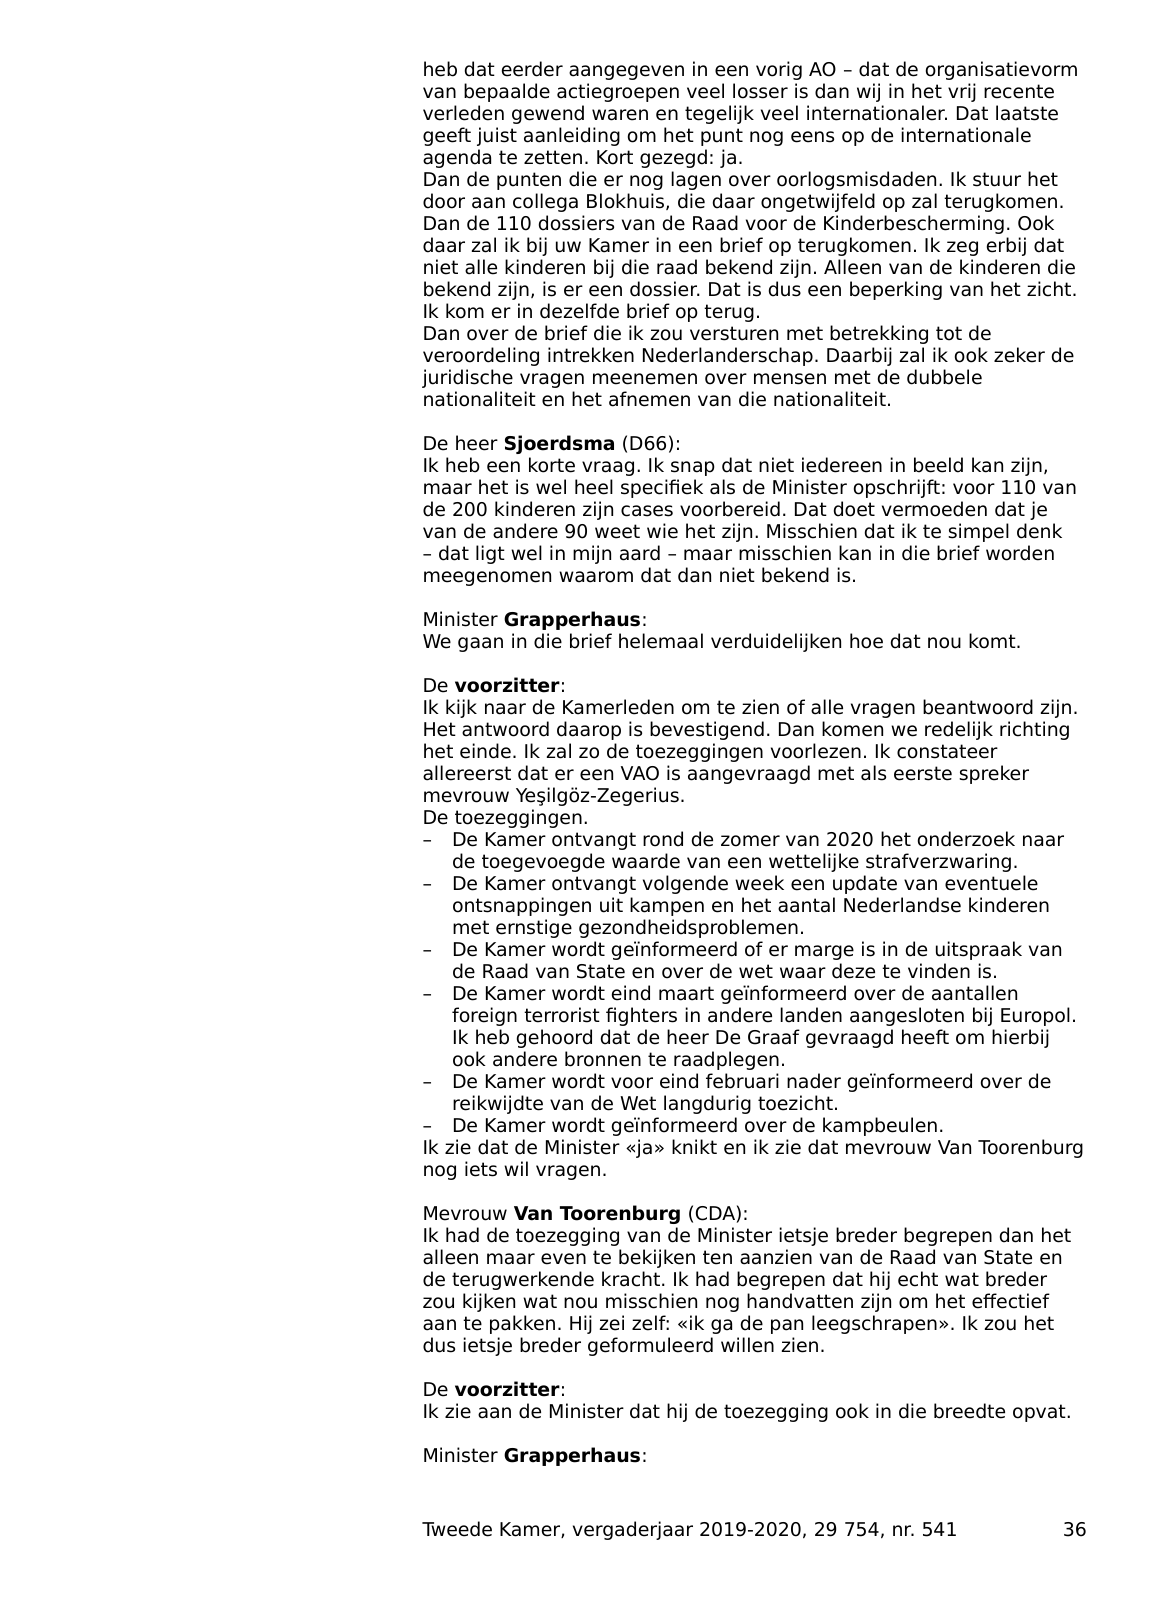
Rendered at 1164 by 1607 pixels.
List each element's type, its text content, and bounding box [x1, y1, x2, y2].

text Minister Grapperhaus: [422, 1445, 1087, 1467]
text – De Kamer ontvangt rond de zomer van 2020 het onderzoek naar de toegevoegde waarde van een wettelijke strafverzwaring. [422, 829, 1087, 873]
text De toezeggingen. [422, 807, 1087, 829]
text We gaan in die brief helemaal verduidelijken hoe dat nou komt. [422, 631, 1087, 653]
text Ik kijk naar de Kamerleden om te zien of alle vragen beantwoord zijn. Het antwoord daarop is bevestigend. Dan komen we redelijk richting het einde. Ik zal zo de toezeggingen voorlezen. Ik constateer allereerst dat er een VAO is aangevraagd met als eerste spreker mevrouw Yeşilgöz-Zegerius. [422, 697, 1087, 807]
text De voorzitter: [422, 1379, 1087, 1401]
text Ik zie aan de Minister dat hij de toezegging ook in die breedte opvat. [422, 1401, 1087, 1423]
text De voorzitter: [422, 675, 1087, 697]
text heb dat eerder aangegeven in een vorig AO – dat de organisatievorm van bepaalde actiegroepen veel losser is dan wij in het vrij recente verleden gewend waren en tegelijk veel internationaler. Dat laatste geeft juist aanleiding om het punt nog eens op de internationale agenda te zetten. Kort gezegd: ja. [422, 59, 1087, 169]
text – De Kamer ontvangt volgende week een update van eventuele ontsnappingen uit kampen en het aantal Nederlandse kinderen met ernstige gezondheidsproblemen. [422, 873, 1087, 939]
text – De Kamer wordt geïnformeerd of er marge is in de uitspraak van de Raad van State en over de wet waar deze te vinden is. [422, 939, 1087, 983]
text – De Kamer wordt geïnformeerd over de kampbeulen. [422, 1115, 1087, 1137]
text Dan over de brief die ik zou versturen met betrekking tot de veroordeling intrekken Nederlanderschap. Daarbij zal ik ook zeker de juridische vragen meenemen over mensen met de dubbele nationaliteit en het afnemen van die nationaliteit. [422, 323, 1087, 411]
text – De Kamer wordt eind maart geïnformeerd over de aantallen foreign terrorist fighters in andere landen aangesloten bij Europol. Ik heb gehoord dat de heer De Graaf gevraagd heeft om hierbij ook andere bronnen te raadplegen. [422, 983, 1087, 1071]
text Ik zie dat de Minister «ja» knikt en ik zie dat mevrouw Van Toorenburg nog iets wil vragen. [422, 1137, 1087, 1181]
text – De Kamer wordt voor eind februari nader geïnformeerd over de reikwijdte van de Wet langdurig toezicht. [422, 1071, 1087, 1115]
text Ik had de toezegging van de Minister ietsje breder begrepen dan het alleen maar even te bekijken ten aanzien van de Raad van State en de terugwerkende kracht. Ik had begrepen dat hij echt wat breder zou kijken wat nou misschien nog handvatten zijn om het effectief aan te pakken. Hij zei zelf: «ik ga de pan leegschrapen». Ik zou het dus ietsje breder geformuleerd willen zien. [422, 1225, 1087, 1357]
text Ik heb een korte vraag. Ik snap dat niet iedereen in beeld kan zijn, maar het is wel heel specifiek als de Minister opschrijft: voor 110 van de 200 kinderen zijn cases voorbereid. Dat doet vermoeden dat je van de andere 90 weet wie het zijn. Misschien dat ik te simpel denk – dat ligt wel in mijn aard – maar misschien kan in die brief worden meegenomen waarom dat dan niet bekend is. [422, 455, 1087, 587]
text Minister Grapperhaus: [422, 609, 1087, 631]
text Dan de 110 dossiers van de Raad voor de Kinderbescherming. Ook daar zal ik bij uw Kamer in een brief op terugkomen. Ik zeg erbij dat niet alle kinderen bij die raad bekend zijn. Alleen van de kinderen die bekend zijn, is er een dossier. Dat is dus een beperking van het zicht. Ik kom er in dezelfde brief op terug. [422, 213, 1087, 323]
text Dan de punten die er nog lagen over oorlogsmisdaden. Ik stuur het door aan collega Blokhuis, die daar ongetwijfeld op zal terugkomen. [422, 169, 1087, 213]
text Mevrouw Van Toorenburg (CDA): [422, 1203, 1087, 1225]
text De heer Sjoerdsma (D66): [422, 433, 1087, 455]
